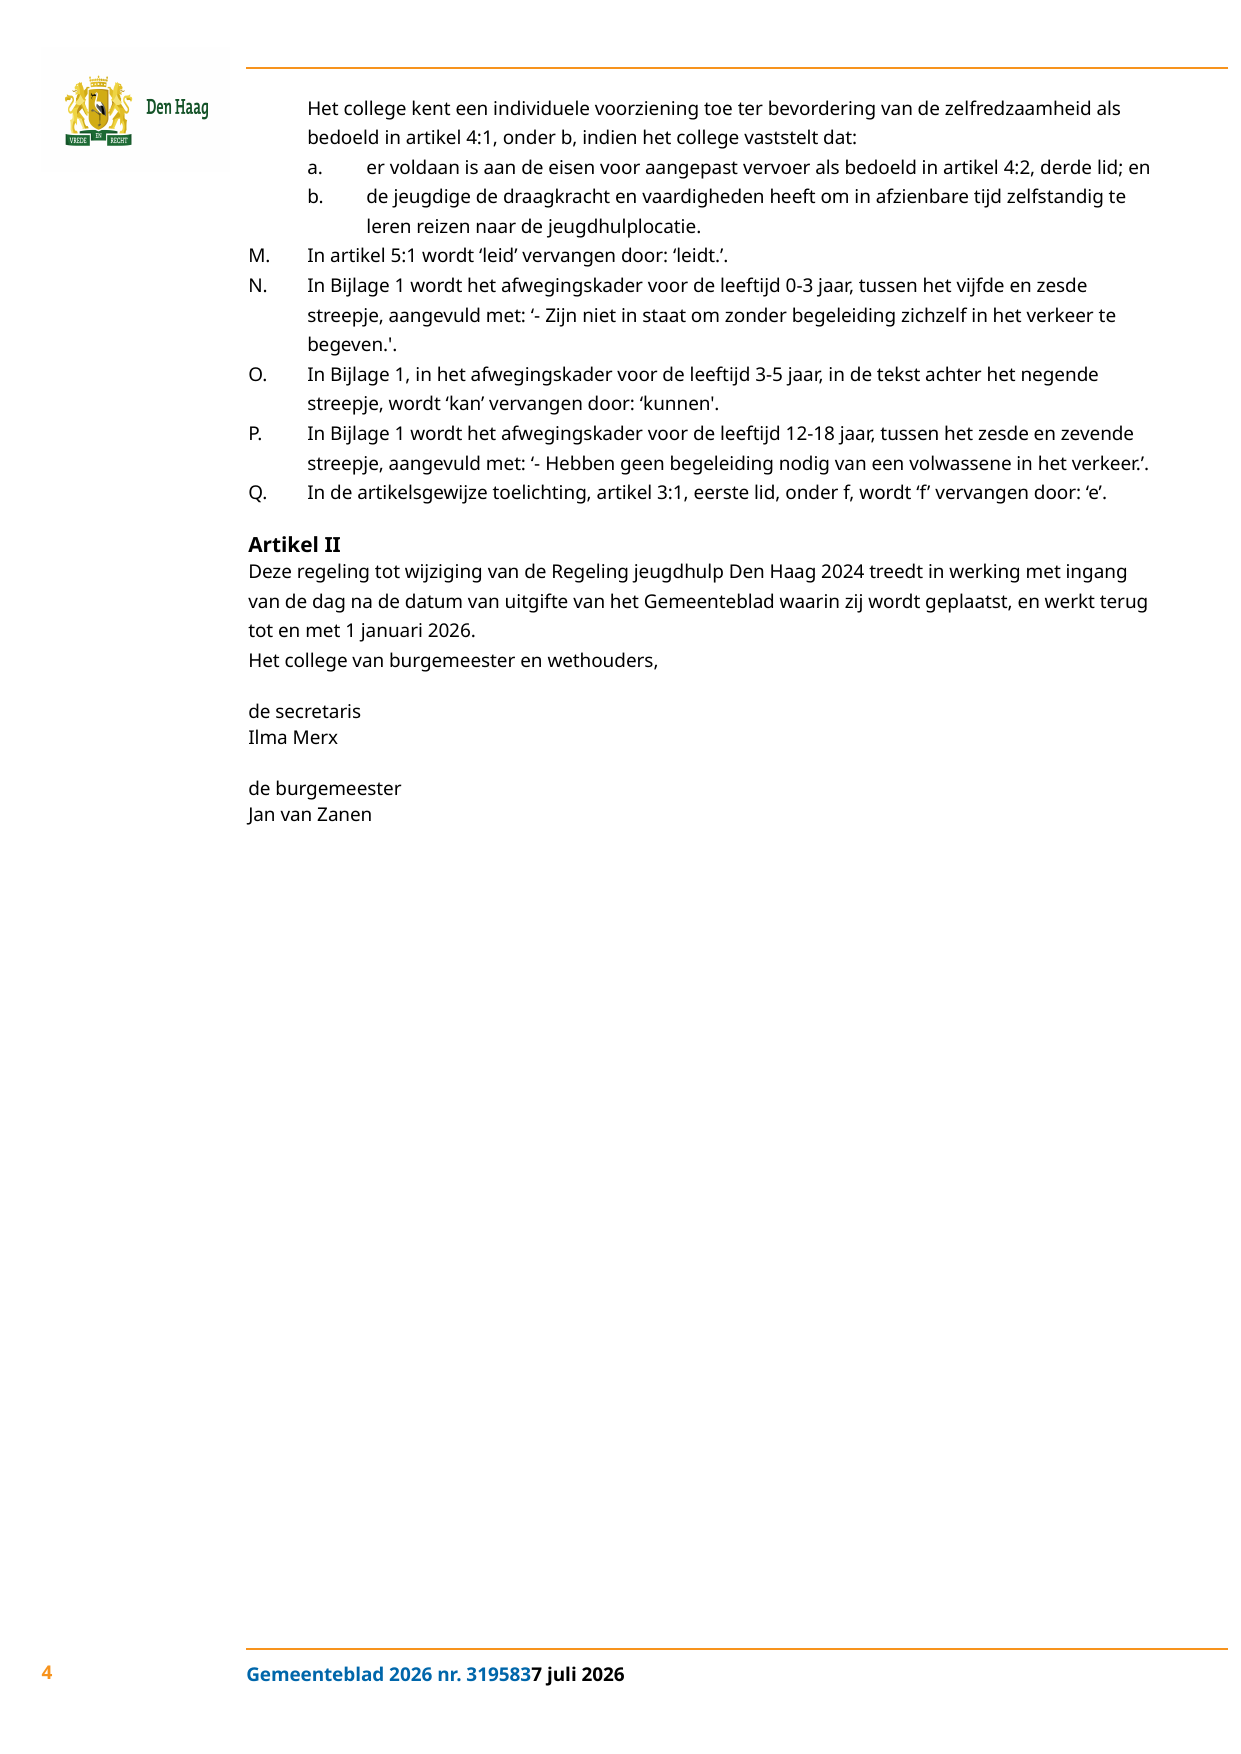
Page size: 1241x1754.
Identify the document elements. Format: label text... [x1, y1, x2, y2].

list er voldaan is aan de eisen voor aangepast vervoer als bedoeld in artikel 4:2, derde lid; en [307, 154, 1152, 180]
text de burgemeester [248, 776, 1152, 801]
text Artikel II [248, 530, 1152, 558]
list In Bijlage 1 wordt het afwegingskader voor de leeftijd 12-18 jaar, tussen het zesde en zevende streepje, aangevuld met: ‘- Hebben geen begeleiding nodig van een volwassene in het verkeer.’. [248, 420, 1152, 476]
text Deze regeling tot wijziging van de Regeling jeugdhulp Den Haag 2024 treedt in werking met ingang van de dag na de datum van uitgifte van het Gemeenteblad waarin zij wordt geplaatst, en werkt terug tot en met 1 januari 2026. [248, 558, 1152, 643]
list Het college kent een individuele voorziening toe ter bevordering van de zelfredzaamheid als bedoeld in artikel 4:1, onder b, indien het college vaststelt dat: [248, 95, 1152, 150]
picture [41, 47, 231, 172]
text Jan van Zanen [248, 801, 1152, 827]
list In de artikelsgewijze toelichting, artikel 3:1, eerste lid, onder f, wordt ‘f’ vervangen door: ‘e’. [248, 479, 1152, 505]
text de secretaris [248, 698, 1152, 724]
list In Bijlage 1, in het afwegingskader voor de leeftijd 3-5 jaar, in de tekst achter het negende streepje, wordt ‘kan’ vervangen door: ‘kunnen'. [248, 361, 1152, 416]
list In artikel 5:1 wordt ‘leid’ vervangen door: ‘leidt.’. [248, 243, 1152, 268]
list In Bijlage 1 wordt het afwegingskader voor de leeftijd 0-3 jaar, tussen het vijfde en zesde streepje, aangevuld met: ‘- Zijn niet in staat om zonder begeleiding zichzelf in het verkeer te begeven.'. [248, 272, 1152, 357]
list de jeugdige de draagkracht en vaardigheden heeft om in afzienbare tijd zelfstandig te leren reizen naar de jeugdhulplocatie. [307, 183, 1152, 239]
text Het college van burgemeester en wethouders, [248, 647, 1152, 673]
text Ilma Merx [248, 724, 1152, 750]
